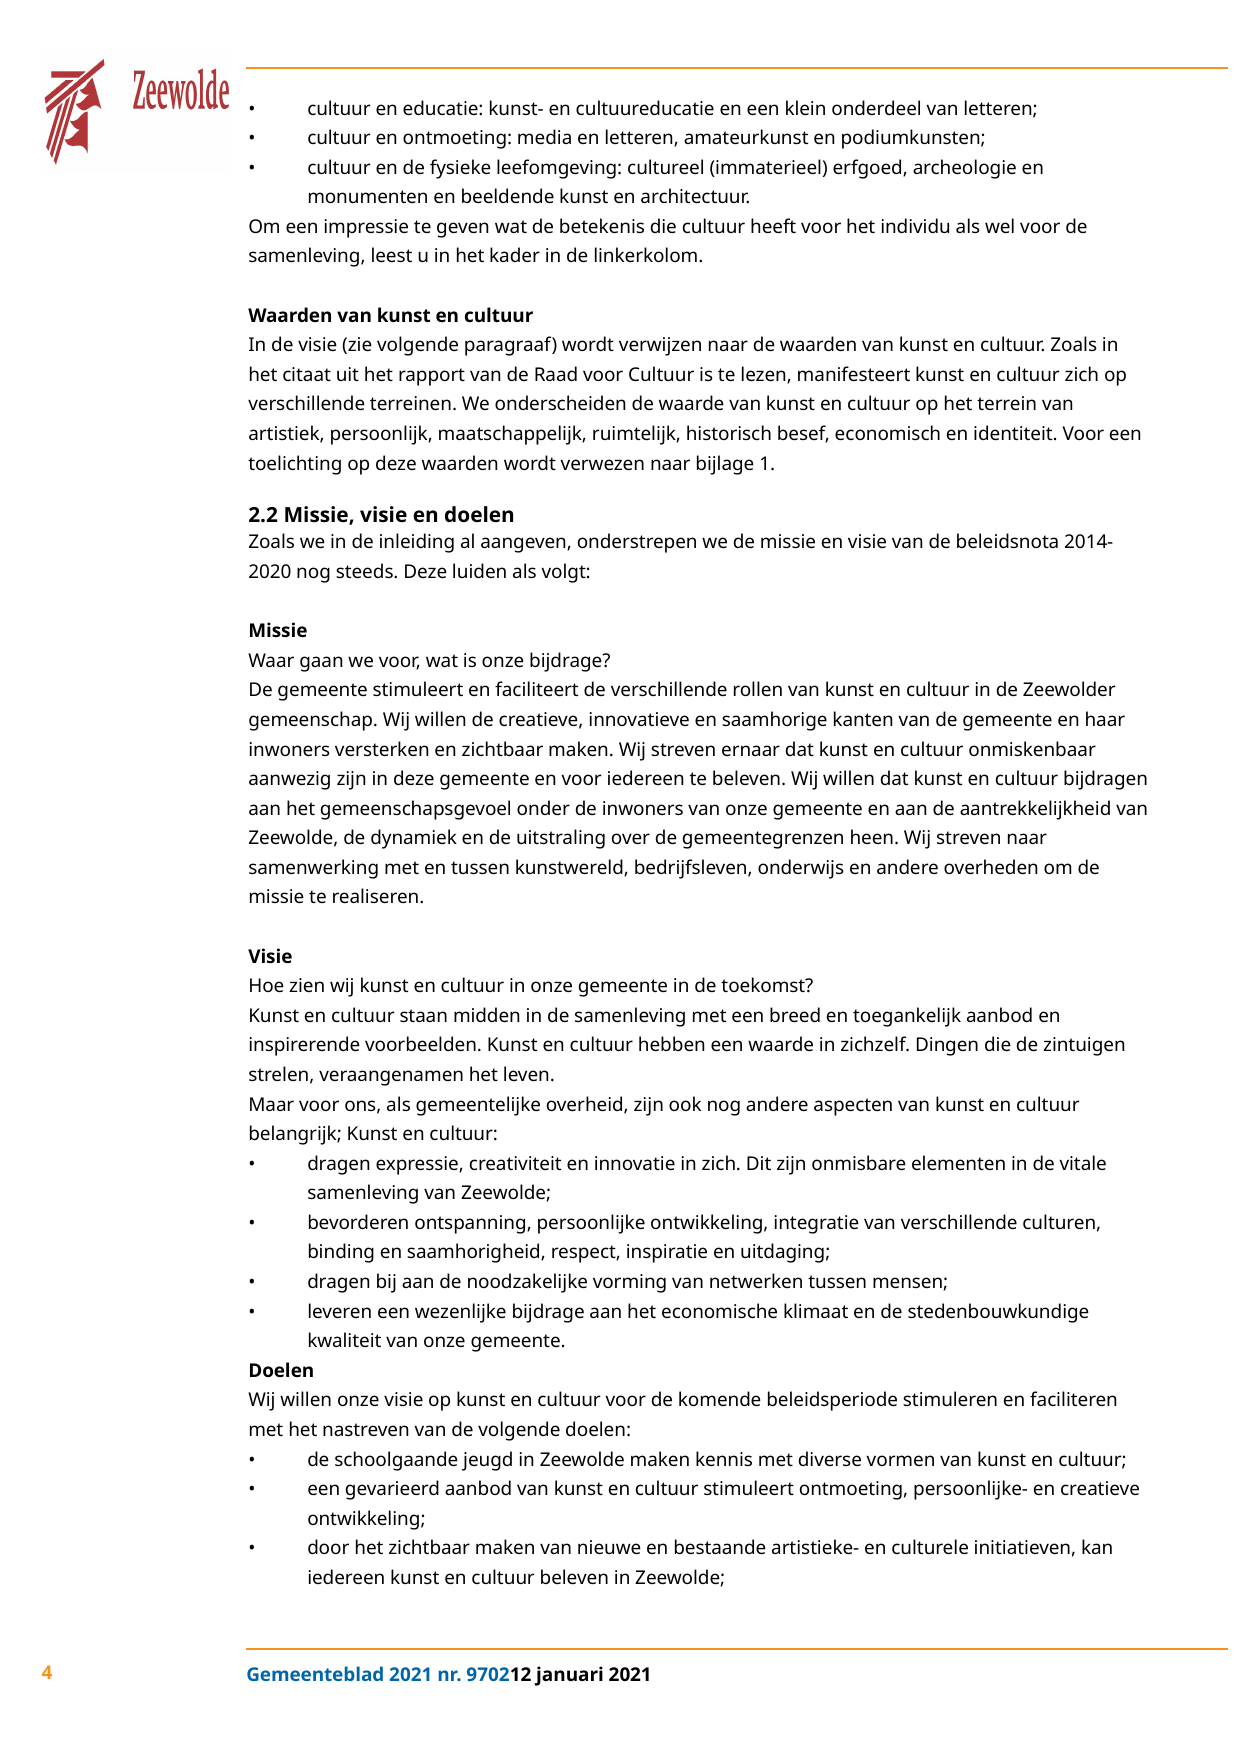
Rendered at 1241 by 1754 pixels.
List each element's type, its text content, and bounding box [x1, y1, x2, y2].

list dragen bij aan de noodzakelijke vorming van netwerken tussen mensen; [248, 1268, 1152, 1294]
text 2.2 Missie, visie en doelen [248, 500, 1152, 529]
text Zoals we in de inleiding al aangeven, onderstrepen we de missie en visie van de beleidsnota 2014-2020 nog steeds. Deze luiden als volgt: [248, 529, 1152, 584]
text Maar voor ons, als gemeentelijke overheid, zijn ook nog andere aspecten van kunst en cultuur belangrijk; Kunst en cultuur: [248, 1091, 1152, 1146]
text Waar gaan we voor, wat is onze bijdrage? [248, 647, 1152, 673]
list door het zichtbaar maken van nieuwe en bestaande artistieke- en culturele initiatieven, kan iedereen kunst en cultuur beleven in Zeewolde; [248, 1534, 1152, 1590]
text Hoe zien wij kunst en cultuur in onze gemeente in de toekomst? [248, 972, 1152, 998]
text Om een impressie te geven wat de betekenis die cultuur heeft voor het individu als wel voor de samenleving, leest u in het kader in de linkerkolom. [248, 213, 1152, 268]
list cultuur en ontmoeting: media en letteren, amateurkunst en podiumkunsten; [248, 124, 1152, 150]
text Missie [248, 617, 1152, 643]
list cultuur en educatie: kunst- en cultuureducatie en een klein onderdeel van letteren; [248, 95, 1152, 121]
text Doelen [248, 1357, 1152, 1383]
list bevorderen ontspanning, persoonlijke ontwikkeling, integratie van verschillende culturen, binding en saamhorigheid, respect, inspiratie en uitdaging; [248, 1209, 1152, 1264]
list cultuur en de fysieke leefomgeving: cultureel (immaterieel) erfgoed, archeologie en monumenten en beeldende kunst en architectuur. [248, 154, 1152, 209]
text Wij willen onze visie op kunst en cultuur voor de komende beleidsperiode stimuleren en faciliteren met het nastreven van de volgende doelen: [248, 1387, 1152, 1442]
list een gevarieerd aanbod van kunst en cultuur stimuleert ontmoeting, persoonlijke- en creatieve ontwikkeling; [248, 1475, 1152, 1531]
text Visie [248, 943, 1152, 968]
list leveren een wezenlijke bijdrage aan het economische klimaat en de stedenbouwkundige kwaliteit van onze gemeente. [248, 1298, 1152, 1353]
text Kunst en cultuur staan midden in de samenleving met een breed en toegankelijk aanbod en inspirerende voorbeelden. Kunst en cultuur hebben een waarde in zichzelf. Dingen die de zintuigen strelen, veraangenamen het leven. [248, 1002, 1152, 1087]
picture [41, 47, 231, 172]
list de schoolgaande jeugd in Zeewolde maken kennis met diverse vormen van kunst en cultuur; [248, 1446, 1152, 1471]
list dragen expressie, creativiteit en innovatie in zich. Dit zijn onmisbare elementen in de vitale samenleving van Zeewolde; [248, 1150, 1152, 1205]
text De gemeente stimuleert en faciliteert de verschillende rollen van kunst en cultuur in de Zeewolder gemeenschap. Wij willen de creatieve, innovatieve en saamhorige kanten van de gemeente en haar inwoners versterken en zichtbaar maken. Wij streven ernaar dat kunst en cultuur onmiskenbaar aanwezig zijn in deze gemeente en voor iedereen te beleven. Wij willen dat kunst en cultuur bijdragen aan het gemeenschapsgevoel onder de inwoners van onze gemeente en aan de aantrekkelijkheid van Zeewolde, de dynamiek en de uitstraling over de gemeentegrenzen heen. Wij streven naar samenwerking met en tussen kunstwereld, bedrijfsleven, onderwijs en andere overheden om de missie te realiseren. [248, 677, 1152, 909]
text Waarden van kunst en cultuur [248, 302, 1152, 328]
text In de visie (zie volgende paragraaf) wordt verwijzen naar de waarden van kunst en cultuur. Zoals in het citaat uit het rapport van de Raad voor Cultuur is te lezen, manifesteert kunst en cultuur zich op verschillende terreinen. We onderscheiden de waarde van kunst en cultuur op het terrein van artistiek, persoonlijk, maatschappelijk, ruimtelijk, historisch besef, economisch en identiteit. Voor een toelichting op deze waarden wordt verwezen naar bijlage 1. [248, 331, 1152, 476]
